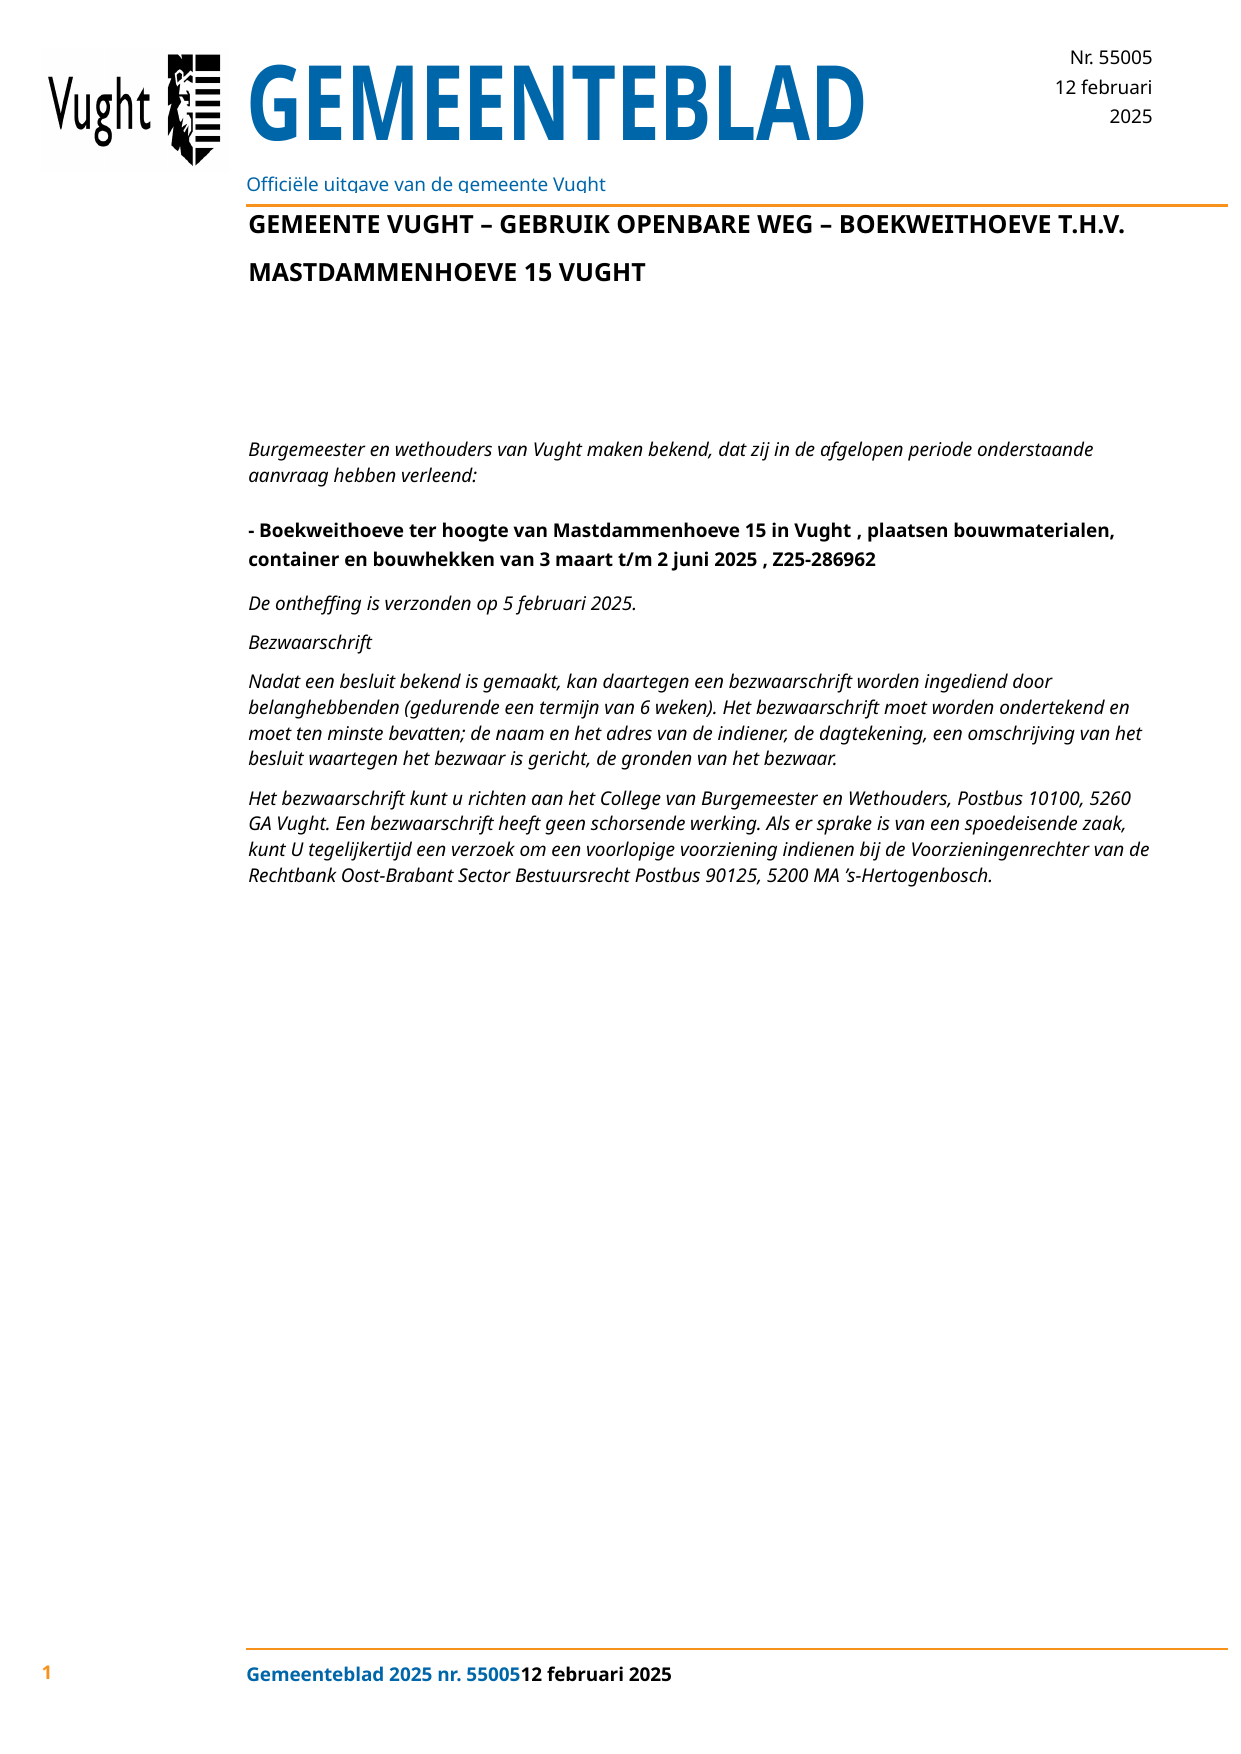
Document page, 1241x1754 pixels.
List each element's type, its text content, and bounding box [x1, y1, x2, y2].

picture [41, 47, 231, 172]
text De ontheffing is verzonden op 5 februari 2025. [248, 590, 1152, 616]
text Nadat een besluit bekend is gemaakt, kan daartegen een bezwaarschrift worden ingediend door belanghebbenden (gedurende een termijn van 6 weken). Het bezwaarschrift moet worden ondertekend en moet ten minste bevatten; de naam en het adres van de indiener, de dagtekening, een omschrijving van het besluit waartegen het bezwaar is gericht, de gronden van het bezwaar. [248, 668, 1152, 771]
text Burgemeester en wethouders van Vught maken bekend, dat zij in de afgelopen periode onderstaande aanvraag hebben verleend: [248, 436, 1152, 487]
text Bezwaarschrift [248, 629, 1152, 655]
text Het bezwaarschrift kunt u richten aan het College van Burgemeester en Wethouders, Postbus 10100, 5260 GA Vught. Een bezwaarschrift heeft geen schorsende werking. Als er sprake is van een spoedeisende zaak, kunt U tegelijkertijd een verzoek om een voorlopige voorziening indienen bij de Voorzieningenrechter van de Rechtbank Oost-Brabant Sector Bestuursrecht Postbus 90125, 5200 MA ’s-Hertogenbosch. [248, 785, 1152, 888]
text GEMEENTE VUGHT – GEBRUIK OPENBARE WEG – BOEKWEITHOEVE T.H.V. MASTDAMMENHOEVE 15 VUGHT [248, 207, 1152, 288]
text - Boekweithoeve ter hoogte van Mastdammenhoeve 15 in Vught , plaatsen bouwmaterialen, container en bouwhekken van 3 maart t/m 2 juni 2025 , Z25-286962 [248, 517, 1152, 572]
